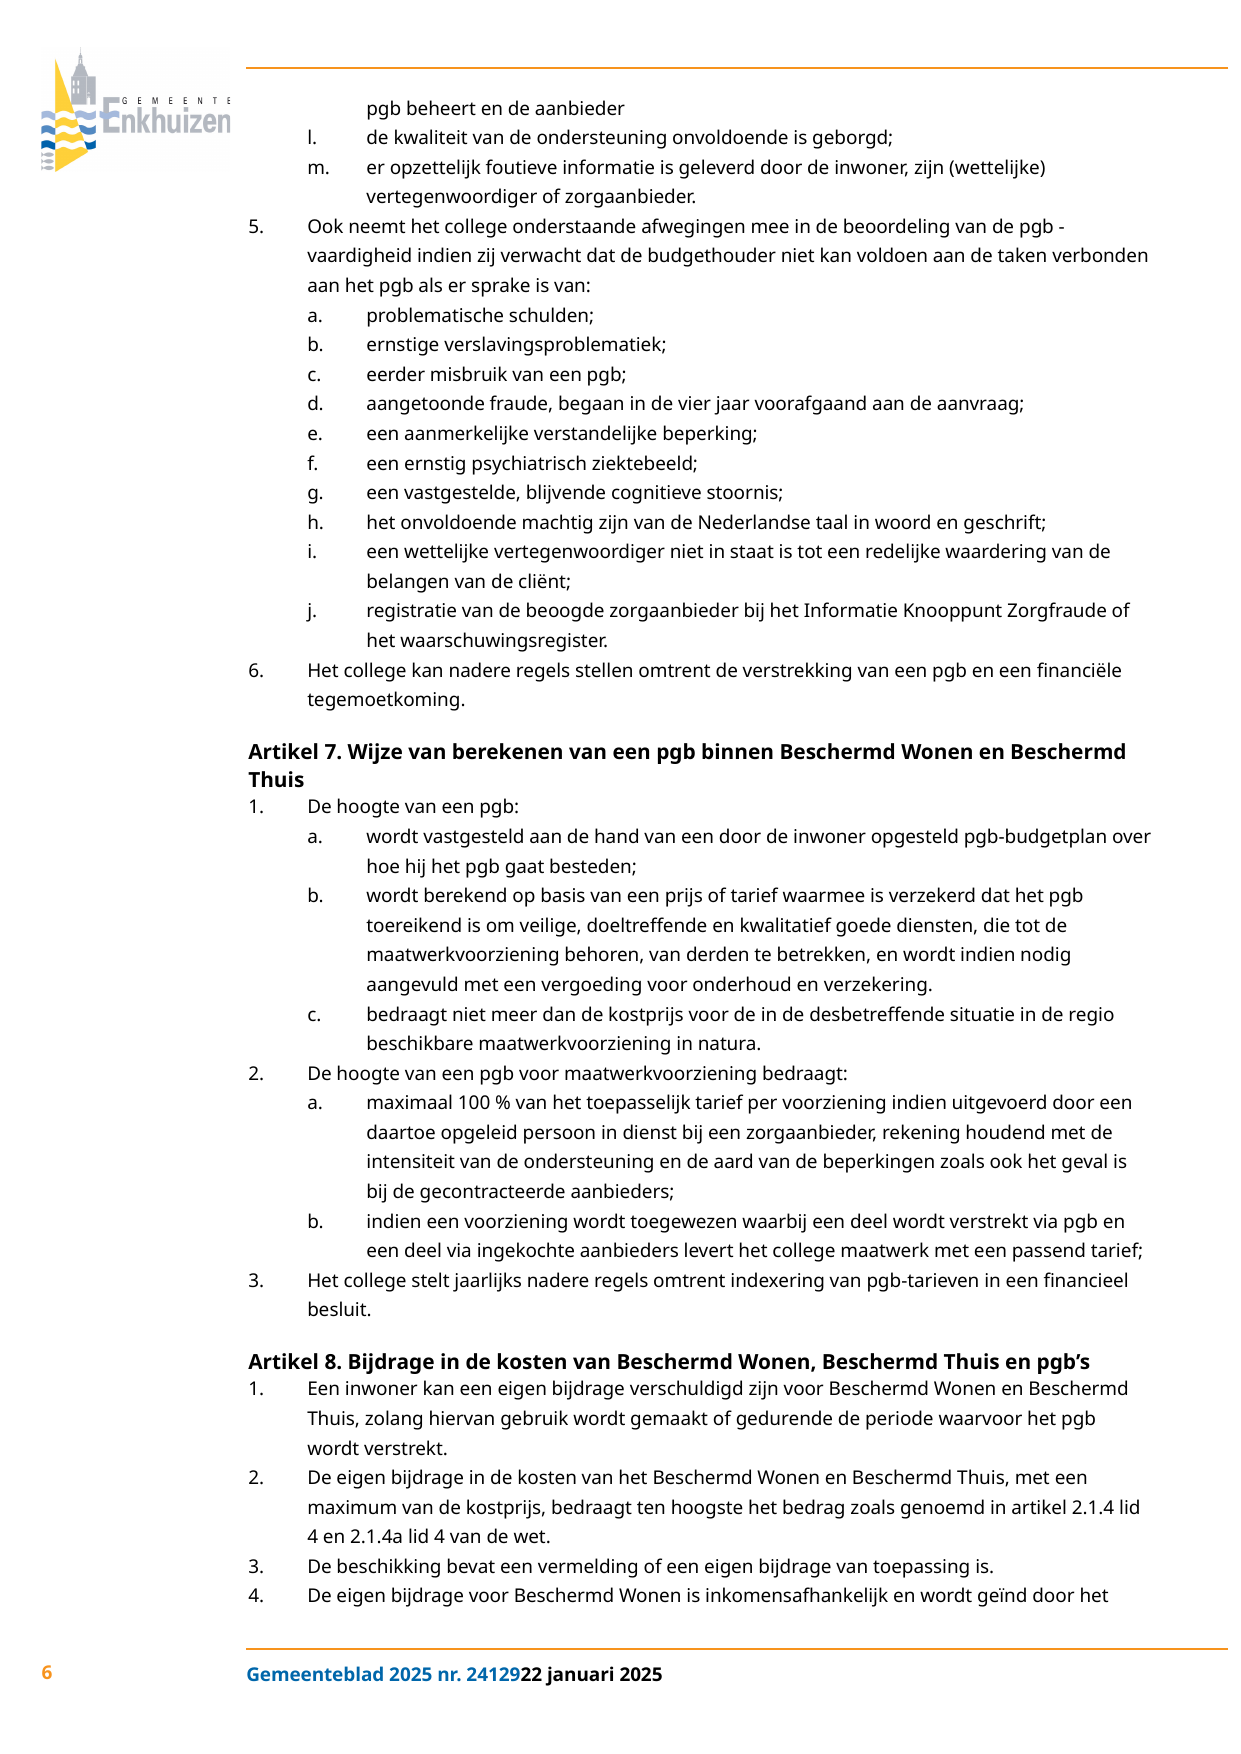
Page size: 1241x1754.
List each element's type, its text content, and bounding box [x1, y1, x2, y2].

list een aanmerkelijke verstandelijke beperking; [307, 420, 1152, 446]
picture [41, 47, 231, 172]
list ernstige verslavingsproblematiek; [307, 331, 1152, 357]
list Het college kan nadere regels stellen omtrent de verstrekking van een pgb en een financiële tegemoetkoming. [248, 657, 1152, 712]
list een vastgestelde, blijvende cognitieve stoornis; [307, 479, 1152, 505]
list registratie van de beoogde zorgaanbieder bij het Informatie Knooppunt Zorgfraude of het waarschuwingsregister. [307, 598, 1152, 653]
list de kwaliteit van de ondersteuning onvoldoende is geborgd; [307, 124, 1152, 150]
list problematische schulden; [307, 302, 1152, 328]
list wordt vastgesteld aan de hand van een door de inwoner opgesteld pgb-budgetplan over hoe hij het pgb gaat besteden; [307, 823, 1152, 879]
list pgb beheert en de aanbieder [307, 95, 1152, 121]
text Artikel 7. Wijze van berekenen van een pgb binnen Beschermd Wonen en Beschermd Thuis [248, 737, 1152, 794]
list eerder misbruik van een pgb; [307, 361, 1152, 387]
list het onvoldoende machtig zijn van de Nederlandse taal in woord en geschrift; [307, 509, 1152, 535]
list bedraagt niet meer dan de kostprijs voor de in de desbetreffende situatie in de regio beschikbare maatwerkvoorziening in natura. [307, 1001, 1152, 1056]
text Artikel 8. Bijdrage in de kosten van Beschermd Wonen, Beschermd Thuis en pgb’s [248, 1347, 1152, 1376]
list een wettelijke vertegenwoordiger niet in staat is tot een redelijke waardering van de belangen van de cliënt; [307, 538, 1152, 594]
list wordt berekend op basis van een prijs of tarief waarmee is verzekerd dat het pgb toereikend is om veilige, doeltreffende en kwalitatief goede diensten, die tot de maatwerkvoorziening behoren, van derden te betrekken, en wordt indien nodig aangevuld met een vergoeding voor onderhoud en verzekering. [307, 882, 1152, 997]
list De hoogte van een pgb: [248, 794, 1152, 819]
list Het college stelt jaarlijks nadere regels omtrent indexering van pgb-tarieven in een financieel besluit. [248, 1267, 1152, 1322]
list Ook neemt het college onderstaande afwegingen mee in de beoordeling van de pgb -vaardigheid indien zij verwacht dat de budgethouder niet kan voldoen aan de taken verbonden aan het pgb als er sprake is van: [248, 213, 1152, 298]
list Een inwoner kan een eigen bijdrage verschuldigd zijn voor Beschermd Wonen en Beschermd Thuis, zolang hiervan gebruik wordt gemaakt of gedurende de periode waarvoor het pgb wordt verstrekt. [248, 1376, 1152, 1460]
list indien een voorziening wordt toegewezen waarbij een deel wordt verstrekt via pgb en een deel via ingekochte aanbieders levert het college maatwerk met een passend tarief; [307, 1208, 1152, 1263]
list er opzettelijk foutieve informatie is geleverd door de inwoner, zijn (wettelijke) vertegenwoordiger of zorgaanbieder. [307, 154, 1152, 209]
list De eigen bijdrage in de kosten van het Beschermd Wonen en Beschermd Thuis, met een maximum van de kostprijs, bedraagt ten hoogste het bedrag zoals genoemd in artikel 2.1.4 lid 4 en 2.1.4a lid 4 van de wet. [248, 1464, 1152, 1549]
list De hoogte van een pgb voor maatwerkvoorziening bedraagt: [248, 1060, 1152, 1086]
list De beschikking bevat een vermelding of een eigen bijdrage van toepassing is. [248, 1553, 1152, 1579]
list De eigen bijdrage voor Beschermd Wonen is inkomensafhankelijk en wordt geïnd door het [248, 1583, 1152, 1608]
list aangetoonde fraude, begaan in de vier jaar voorafgaand aan de aanvraag; [307, 391, 1152, 416]
list een ernstig psychiatrisch ziektebeeld; [307, 450, 1152, 476]
list maximaal 100 % van het toepasselijk tarief per voorziening indien uitgevoerd door een daartoe opgeleid persoon in dienst bij een zorgaanbieder, rekening houdend met de intensiteit van de ondersteuning en de aard van de beperkingen zoals ook het geval is bij de gecontracteerde aanbieders; [307, 1089, 1152, 1204]
